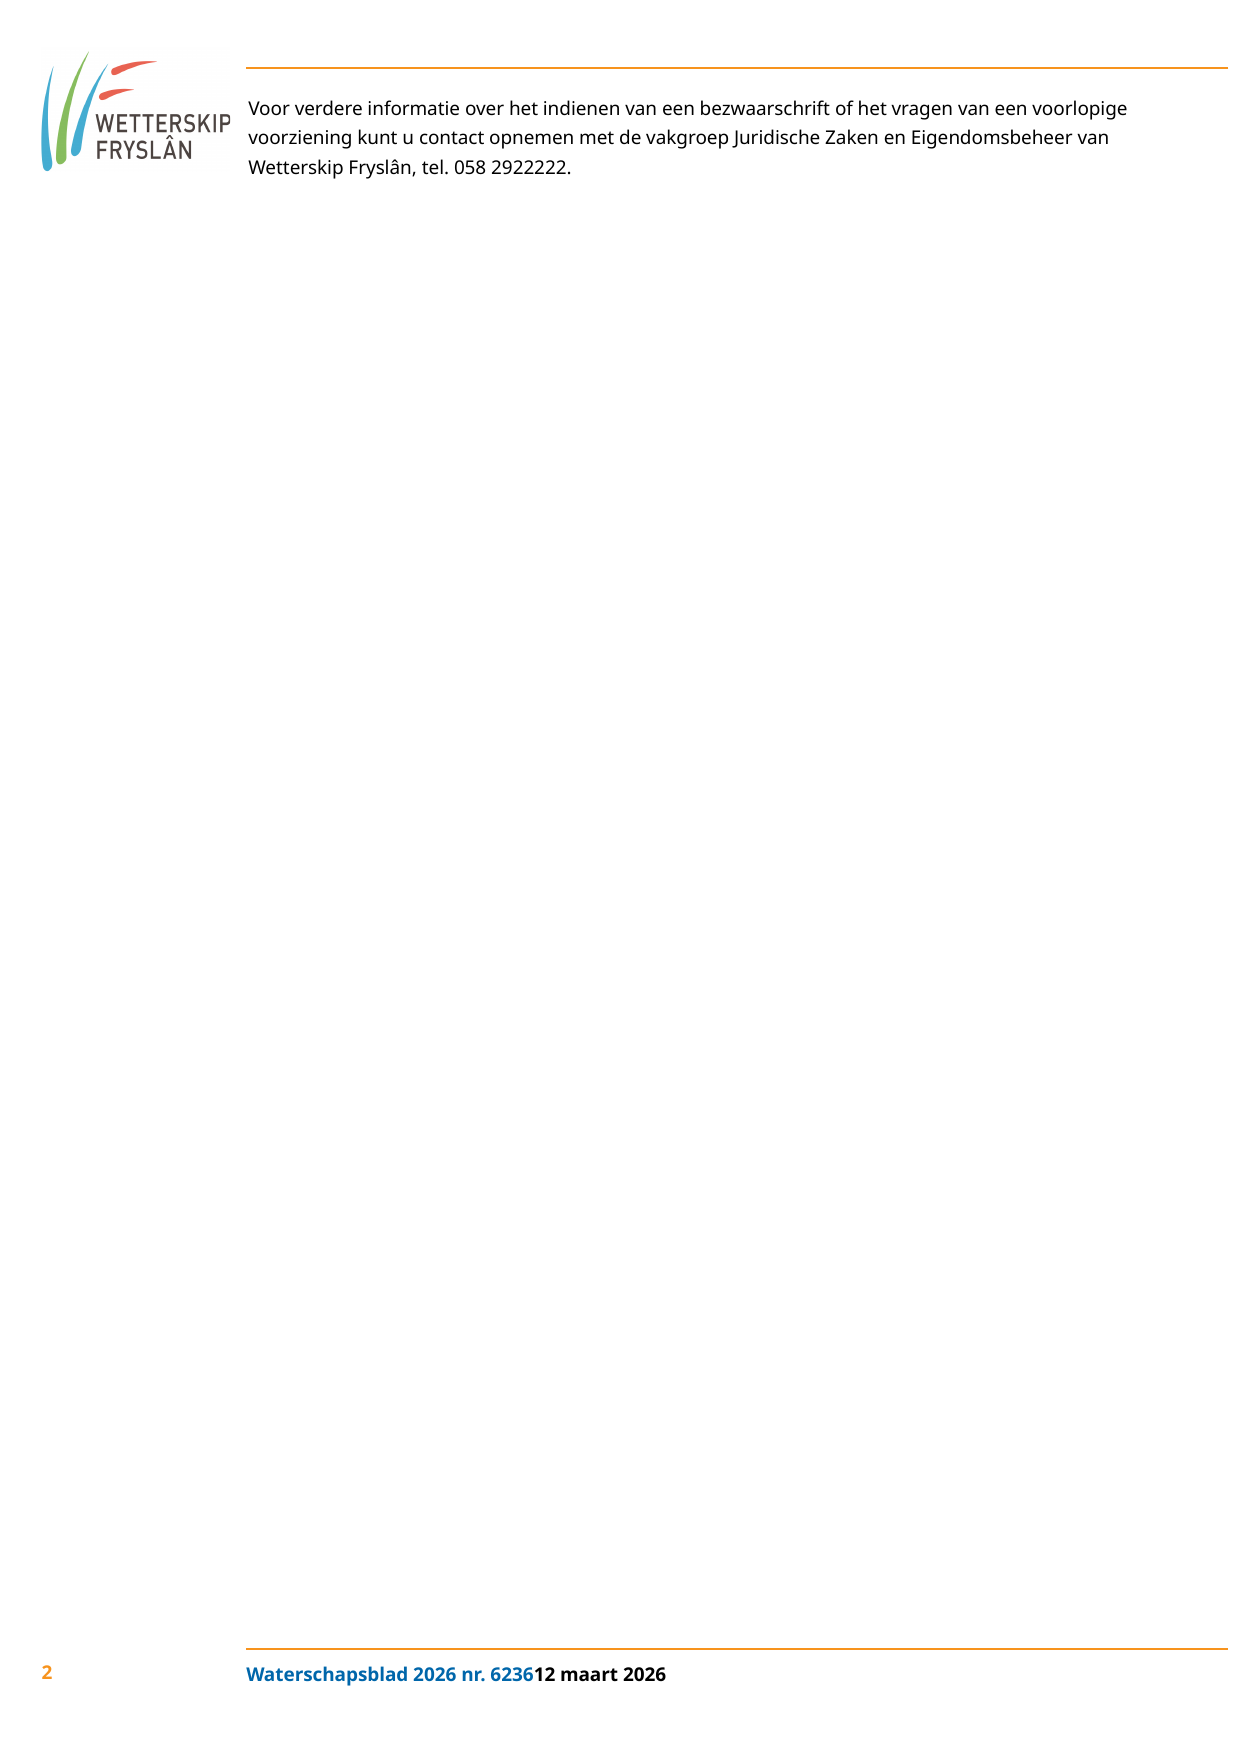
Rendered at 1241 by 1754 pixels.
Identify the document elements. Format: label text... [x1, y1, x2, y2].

text Voor verdere informatie over het indienen van een bezwaarschrift of het vragen van een voorlopige voorziening kunt u contact opnemen met de vakgroep Juridische Zaken en Eigendomsbeheer van Wetterskip Fryslân, tel. 058 2922222. [248, 95, 1152, 180]
picture [41, 47, 231, 172]
